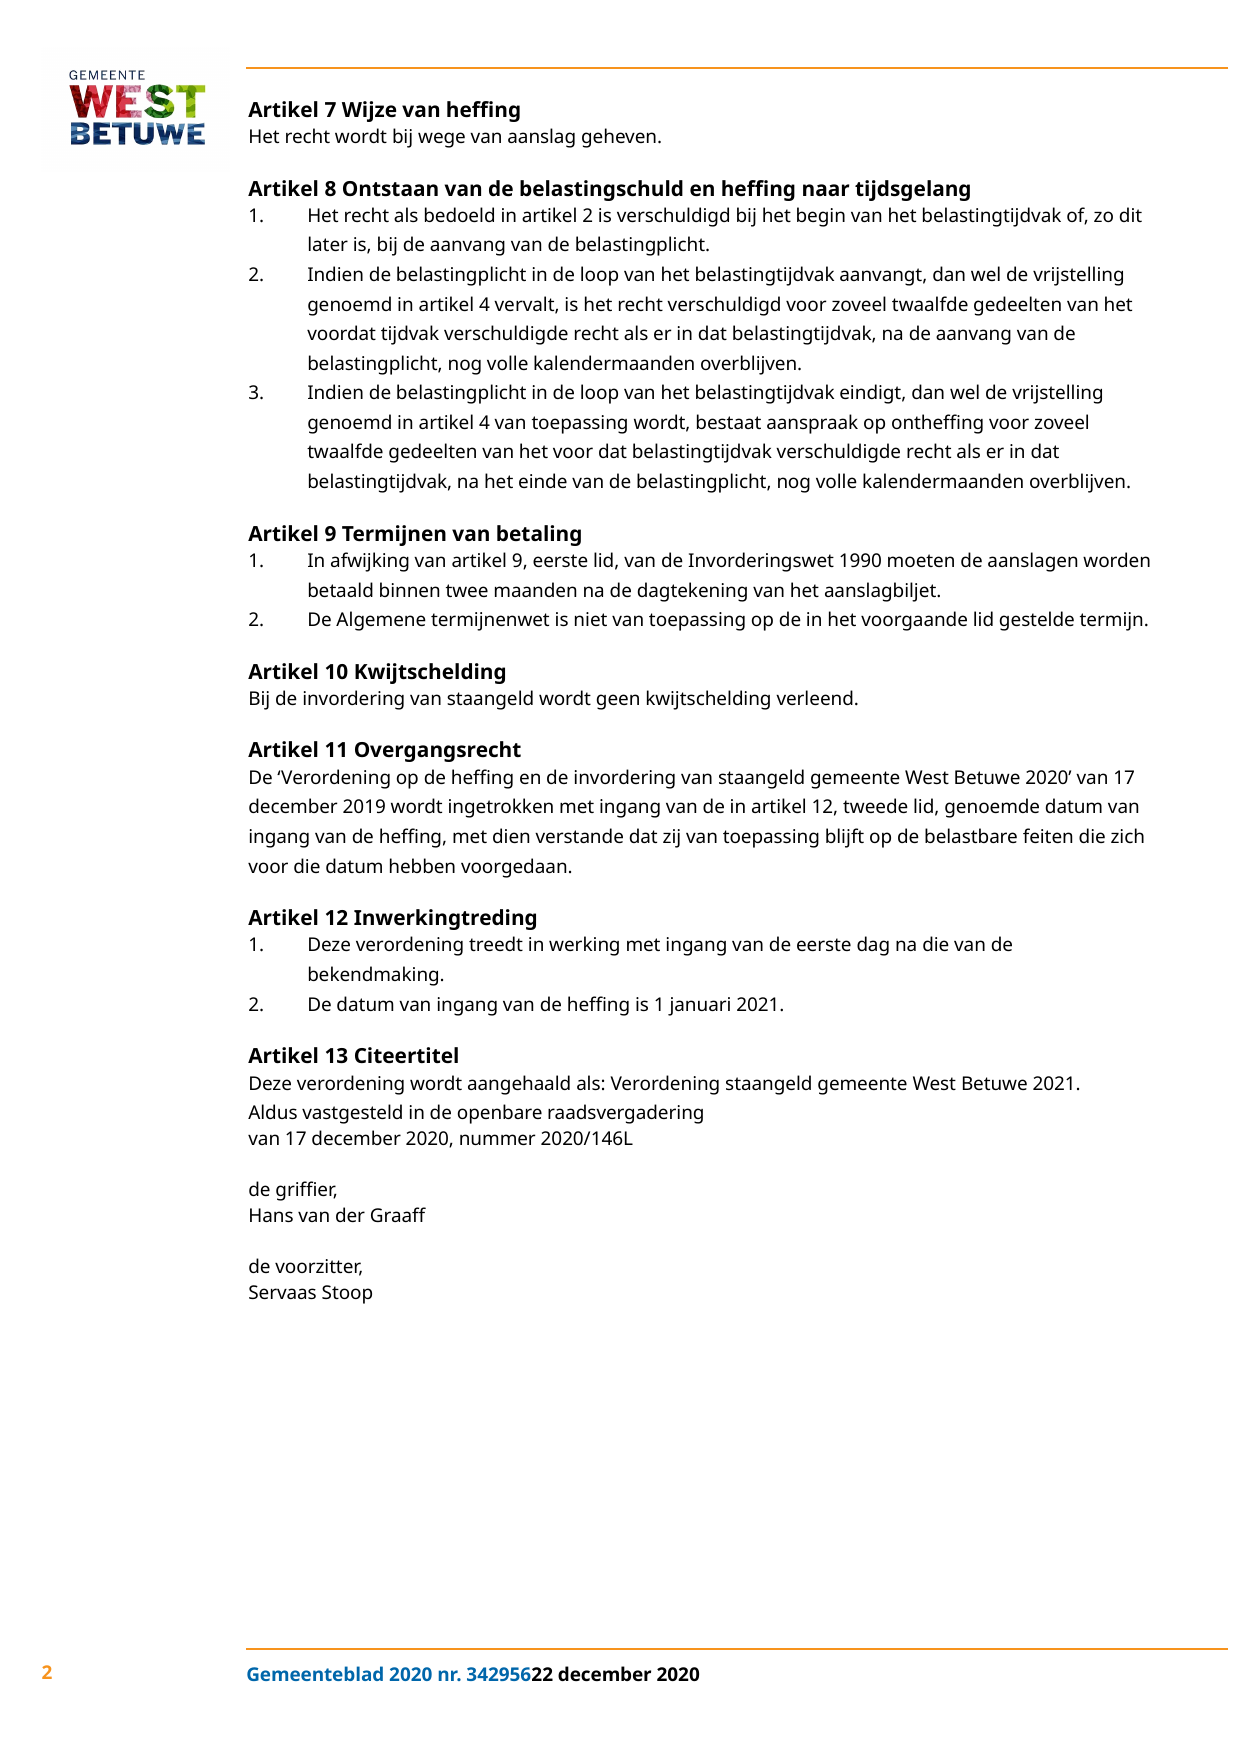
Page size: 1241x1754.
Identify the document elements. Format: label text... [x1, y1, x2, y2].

list De datum van ingang van de heffing is 1 januari 2021. [248, 991, 1152, 1017]
text Hans van der Graaff [248, 1202, 1152, 1228]
list Deze verordening treedt in werking met ingang van de eerste dag na die van de bekendmaking. [248, 932, 1152, 987]
list Indien de belastingplicht in de loop van het belastingtijdvak eindigt, dan wel de vrijstelling genoemd in artikel 4 van toepassing wordt, bestaat aanspraak op ontheffing voor zoveel twaalfde gedeelten van het voor dat belastingtijdvak verschuldigde recht als er in dat belastingtijdvak, na het einde van de belastingplicht, nog volle kalendermaanden overblijven. [248, 379, 1152, 494]
text Artikel 13 Citeertitel [248, 1041, 1152, 1070]
text Bij de invordering van staangeld wordt geen kwijtschelding verleend. [248, 685, 1152, 711]
text Artikel 10 Kwijtschelding [248, 657, 1152, 685]
list De Algemene termijnenwet is niet van toepassing op de in het voorgaande lid gestelde termijn. [248, 606, 1152, 632]
picture [41, 47, 231, 172]
text Artikel 8 Ontstaan van de belastingschuld en heffing naar tijdsgelang [248, 174, 1152, 202]
text de voorzitter, [248, 1254, 1152, 1279]
text Artikel 9 Termijnen van betaling [248, 519, 1152, 547]
text Servaas Stoop [248, 1279, 1152, 1305]
text De ‘Verordening op de heffing en de invordering van staangeld gemeente West Betuwe 2020’ van 17 december 2019 wordt ingetrokken met ingang van de in artikel 12, tweede lid, genoemde datum van ingang van de heffing, met dien verstande dat zij van toepassing blijft op de belastbare feiten die zich voor die datum hebben voorgedaan. [248, 764, 1152, 878]
text Artikel 7 Wijze van heffing [248, 95, 1152, 123]
text de griffier, [248, 1176, 1152, 1202]
text van 17 december 2020, nummer 2020/146L [248, 1125, 1152, 1151]
list In afwijking van artikel 9, eerste lid, van de Invorderingswet 1990 moeten de aanslagen worden betaald binnen twee maanden na de dagtekening van het aanslagbiljet. [248, 547, 1152, 602]
text Artikel 11 Overgangsrecht [248, 736, 1152, 764]
text Deze verordening wordt aangehaald als: Verordening staangeld gemeente West Betuwe 2021. [248, 1070, 1152, 1095]
list Het recht als bedoeld in artikel 2 is verschuldigd bij het begin van het belastingtijdvak of, zo dit later is, bij de aanvang van de belastingplicht. [248, 202, 1152, 257]
text Aldus vastgesteld in de openbare raadsvergadering [248, 1099, 1152, 1125]
text Artikel 12 Inwerkingtreding [248, 903, 1152, 932]
list Indien de belastingplicht in de loop van het belastingtijdvak aanvangt, dan wel de vrijstelling genoemd in artikel 4 vervalt, is het recht verschuldigd voor zoveel twaalfde gedeelten van het voordat tijdvak verschuldigde recht als er in dat belastingtijdvak, na de aanvang van de belastingplicht, nog volle kalendermaanden overblijven. [248, 261, 1152, 376]
text Het recht wordt bij wege van aanslag geheven. [248, 123, 1152, 149]
